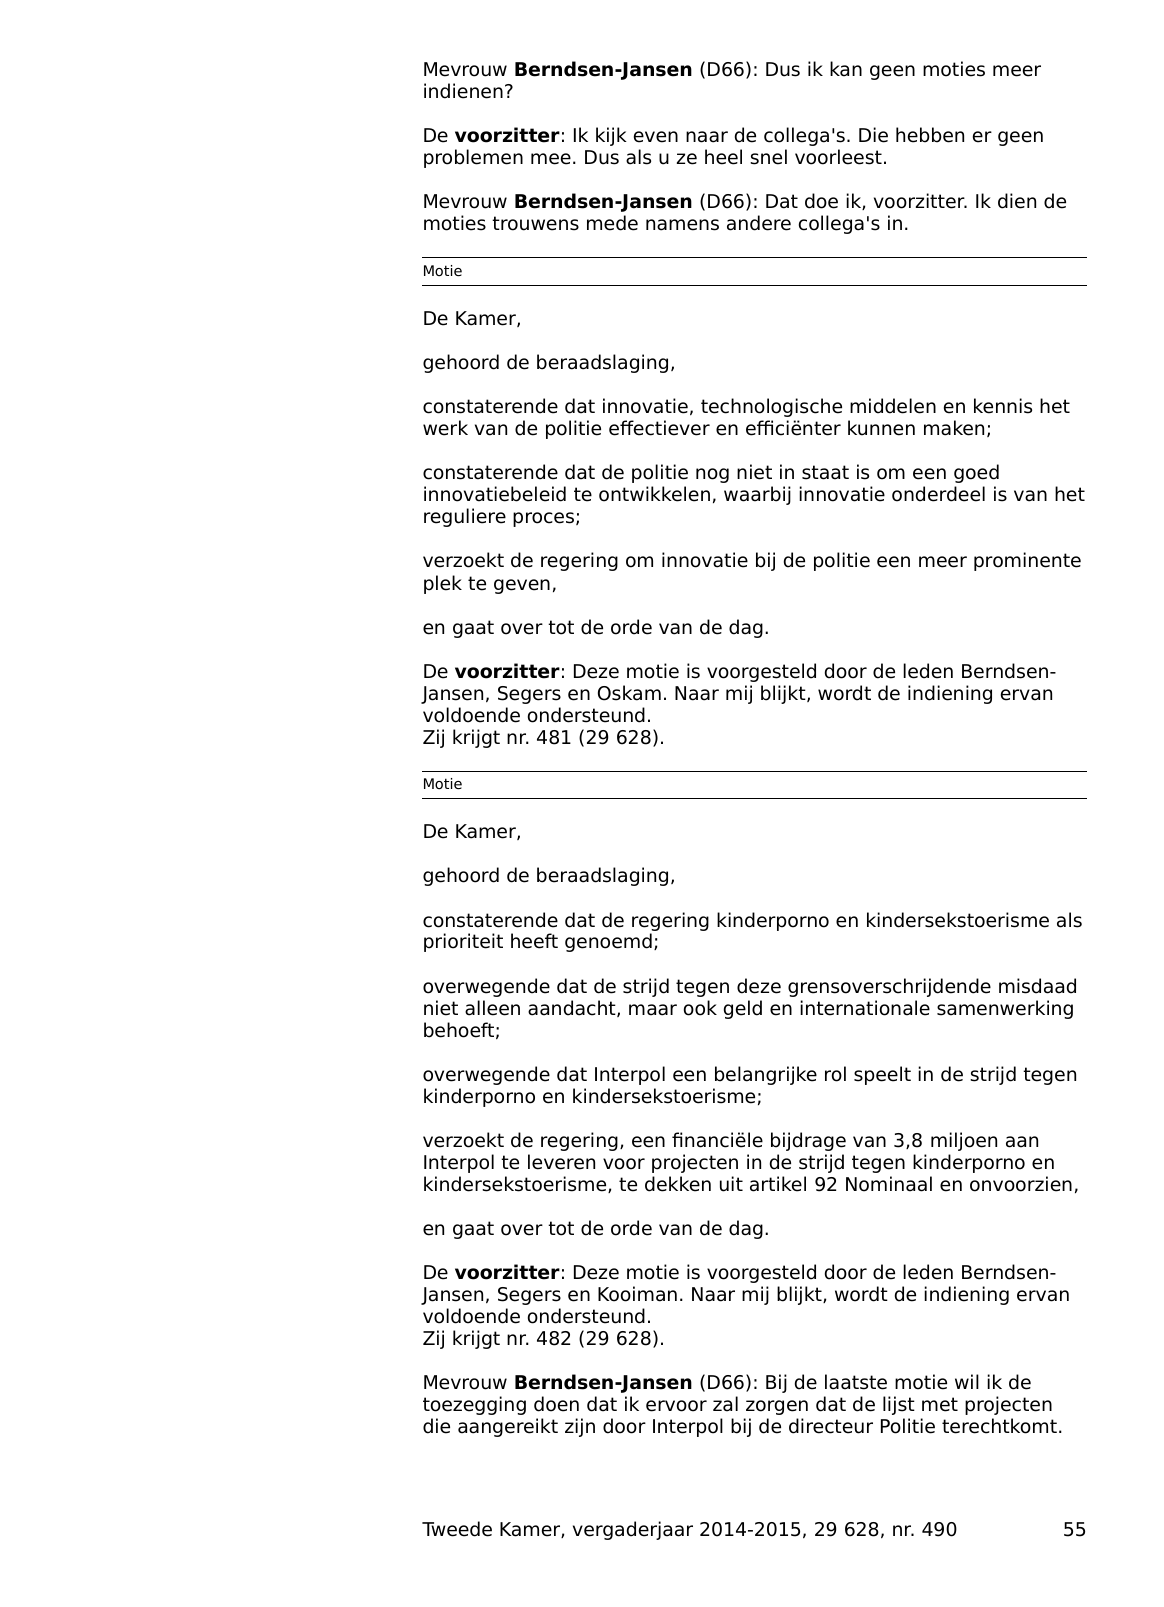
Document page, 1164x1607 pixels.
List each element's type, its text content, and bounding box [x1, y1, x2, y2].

text verzoekt de regering, een financiële bijdrage van 3,8 miljoen aan Interpol te leveren voor projecten in de strijd tegen kinderporno en kindersekstoerisme, te dekken uit artikel 92 Nominaal en onvoorzien, [422, 1130, 1087, 1196]
text constaterende dat de politie nog niet in staat is om een goed innovatiebeleid te ontwikkelen, waarbij innovatie onderdeel is van het reguliere proces; [422, 462, 1087, 528]
text Zij krijgt nr. 482 (29 628). [422, 1328, 1087, 1350]
text Mevrouw Berndsen-Jansen (D66): Bij de laatste motie wil ik de toezegging doen dat ik ervoor zal zorgen dat de lijst met projecten die aangereikt zijn door Interpol bij de directeur Politie terechtkomt. [422, 1372, 1087, 1438]
text gehoord de beraadslaging, [422, 865, 1087, 887]
text en gaat over tot de orde van de dag. [422, 617, 1087, 638]
text De Kamer, [422, 308, 1087, 330]
text De voorzitter: Ik kijk even naar de collega's. Die hebben er geen problemen mee. Dus als u ze heel snel voorleest. [422, 125, 1087, 169]
text Mevrouw Berndsen-Jansen (D66): Dat doe ik, voorzitter. Ik dien de moties trouwens mede namens andere collega's in. [422, 191, 1087, 235]
text De voorzitter: Deze motie is voorgesteld door de leden Berndsen-Jansen, Segers en Kooiman. Naar mij blijkt, wordt de indiening ervan voldoende ondersteund. [422, 1262, 1087, 1328]
table_header Motie [422, 258, 1087, 284]
text De Kamer, [422, 821, 1087, 843]
table_header Motie [422, 772, 1087, 798]
text en gaat over tot de orde van de dag. [422, 1218, 1087, 1240]
text De voorzitter: Deze motie is voorgesteld door de leden Berndsen-Jansen, Segers en Oskam. Naar mij blijkt, wordt de indiening ervan voldoende ondersteund. [422, 661, 1087, 727]
text Zij krijgt nr. 481 (29 628). [422, 727, 1087, 749]
text constaterende dat innovatie, technologische middelen en kennis het werk van de politie effectiever en efficiënter kunnen maken; [422, 396, 1087, 440]
text Mevrouw Berndsen-Jansen (D66): Dus ik kan geen moties meer indienen? [422, 59, 1087, 103]
text overwegende dat de strijd tegen deze grensoverschrijdende misdaad niet alleen aandacht, maar ook geld en internationale samenwerking behoeft; [422, 976, 1087, 1042]
text verzoekt de regering om innovatie bij de politie een meer prominente plek te geven, [422, 550, 1087, 594]
text gehoord de beraadslaging, [422, 352, 1087, 374]
text constaterende dat de regering kinderporno en kindersekstoerisme als prioriteit heeft genoemd; [422, 909, 1087, 953]
text overwegende dat Interpol een belangrijke rol speelt in de strijd tegen kinderporno en kindersekstoerisme; [422, 1064, 1087, 1108]
